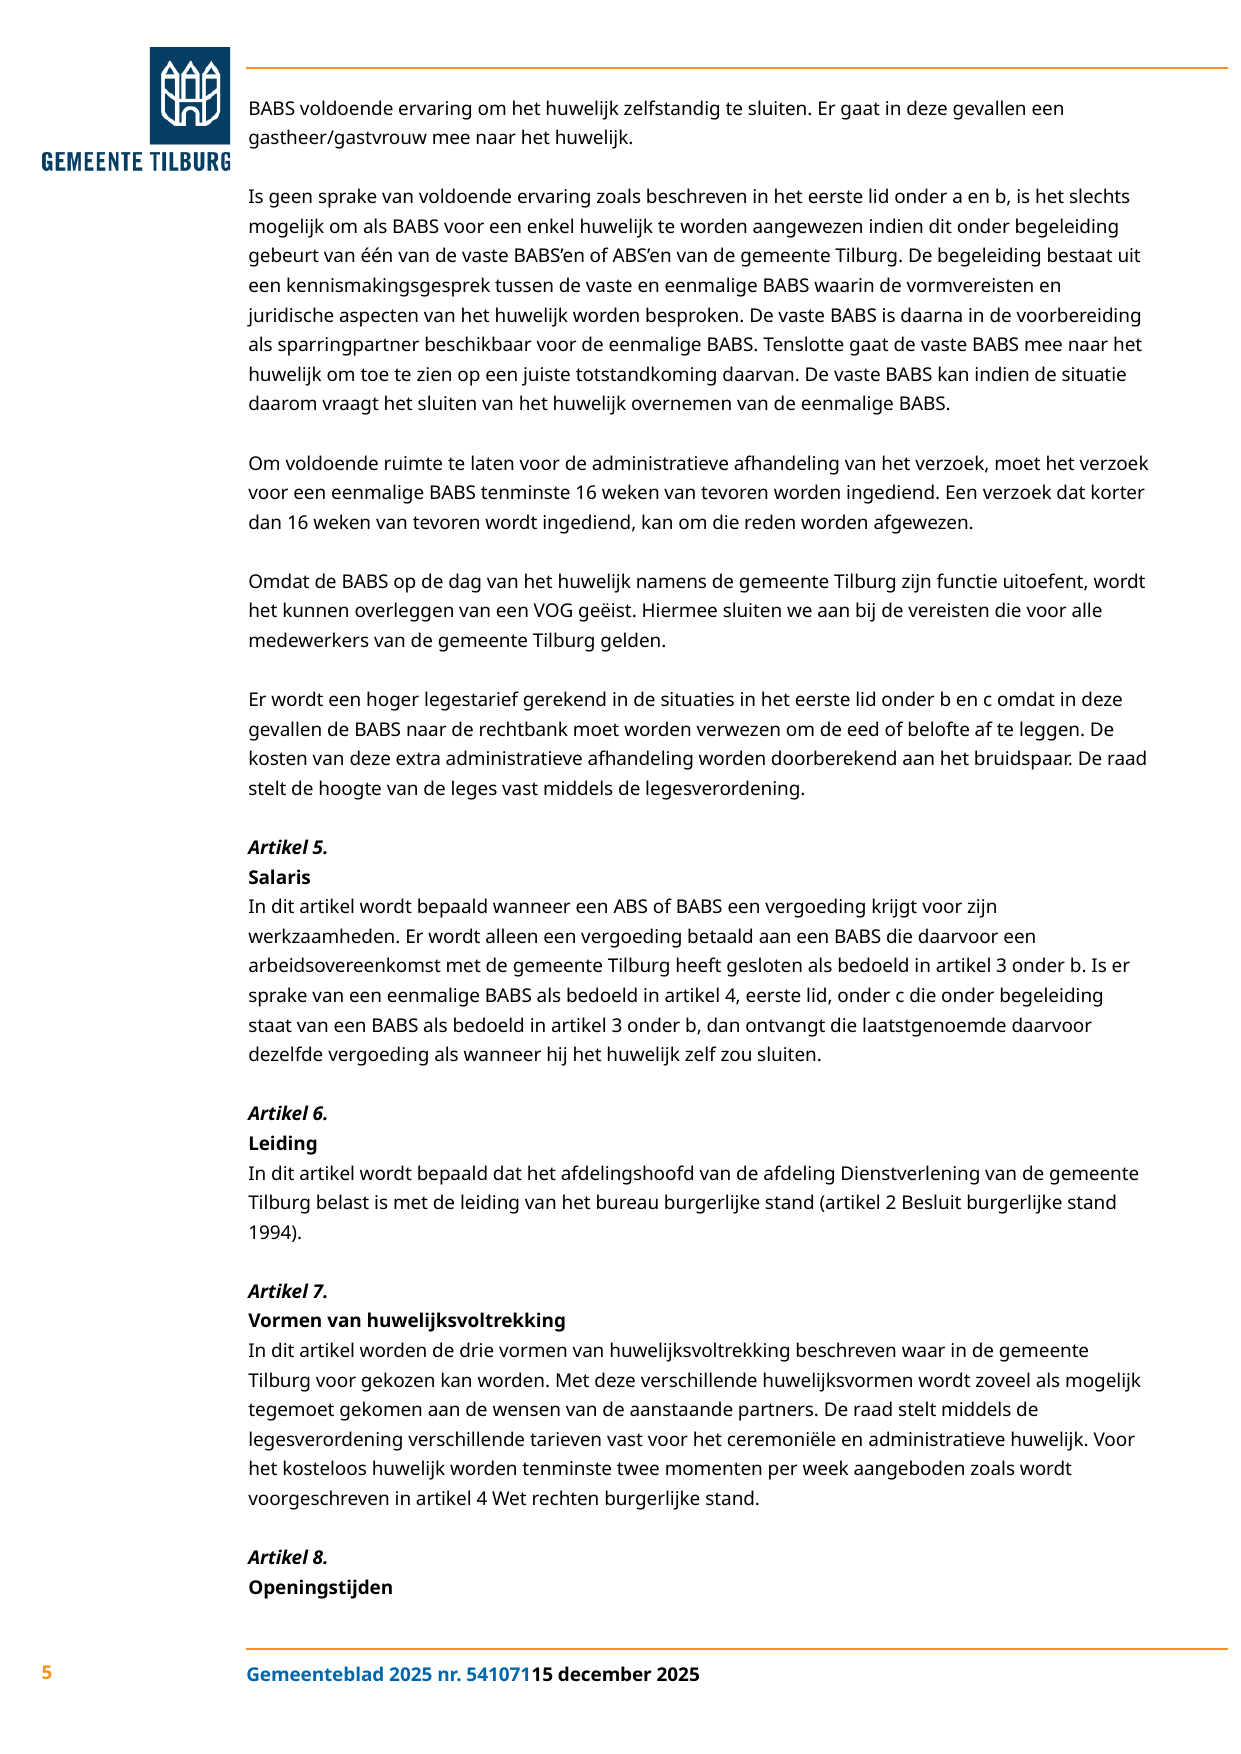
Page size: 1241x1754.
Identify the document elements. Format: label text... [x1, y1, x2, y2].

text BABS voldoende ervaring om het huwelijk zelfstandig te sluiten. Er gaat in deze gevallen een gastheer/gastvrouw mee naar het huwelijk. [248, 95, 1152, 150]
picture [41, 47, 231, 172]
text In dit artikel wordt bepaald dat het afdelingshoofd van de afdeling Dienstverlening van de gemeente Tilburg belast is met de leiding van het bureau burgerlijke stand (artikel 2 Besluit burgerlijke stand 1994). [248, 1160, 1152, 1245]
text Salaris [248, 864, 1152, 890]
text Vormen van huwelijksvoltrekking [248, 1308, 1152, 1333]
text Openingstijden [248, 1574, 1152, 1600]
text Artikel 8. [248, 1544, 1152, 1570]
text Artikel 7. [248, 1278, 1152, 1304]
text Om voldoende ruimte te laten voor de administratieve afhandeling van het verzoek, moet het verzoek voor een eenmalige BABS tenminste 16 weken van tevoren worden ingediend. Een verzoek dat korter dan 16 weken van tevoren wordt ingediend, kan om die reden worden afgewezen. [248, 450, 1152, 535]
text Is geen sprake van voldoende ervaring zoals beschreven in het eerste lid onder a en b, is het slechts mogelijk om als BABS voor een enkel huwelijk te worden aangewezen indien dit onder begeleiding gebeurt van één van de vaste BABS’en of ABS’en van de gemeente Tilburg. De begeleiding bestaat uit een kennismakingsgesprek tussen de vaste en eenmalige BABS waarin de vormvereisten en juridische aspecten van het huwelijk worden besproken. De vaste BABS is daarna in de voorbereiding als sparringpartner beschikbaar voor de eenmalige BABS. Tenslotte gaat de vaste BABS mee naar het huwelijk om toe te zien op een juiste totstandkoming daarvan. De vaste BABS kan indien de situatie daarom vraagt het sluiten van het huwelijk overnemen van de eenmalige BABS. [248, 183, 1152, 416]
text Er wordt een hoger legestarief gerekend in de situaties in het eerste lid onder b en c omdat in deze gevallen de BABS naar de rechtbank moet worden verwezen om de eed of belofte af te leggen. De kosten van deze extra administratieve afhandeling worden doorberekend aan het bruidspaar. De raad stelt de hoogte van de leges vast middels de legesverordening. [248, 686, 1152, 801]
text Leiding [248, 1130, 1152, 1156]
text Artikel 6. [248, 1101, 1152, 1126]
text Artikel 5. [248, 834, 1152, 860]
text In dit artikel worden de drie vormen van huwelijksvoltrekking beschreven waar in de gemeente Tilburg voor gekozen kan worden. Met deze verschillende huwelijksvormen wordt zoveel als mogelijk tegemoet gekomen aan de wensen van de aanstaande partners. De raad stelt middels de legesverordening verschillende tarieven vast voor het ceremoniële en administratieve huwelijk. Voor het kosteloos huwelijk worden tenminste twee momenten per week aangeboden zoals wordt voorgeschreven in artikel 4 Wet rechten burgerlijke stand. [248, 1337, 1152, 1511]
text In dit artikel wordt bepaald wanneer een ABS of BABS een vergoeding krijgt voor zijn werkzaamheden. Er wordt alleen een vergoeding betaald aan een BABS die daarvoor een arbeidsovereenkomst met de gemeente Tilburg heeft gesloten als bedoeld in artikel 3 onder b. Is er sprake van een eenmalige BABS als bedoeld in artikel 4, eerste lid, onder c die onder begeleiding staat van een BABS als bedoeld in artikel 3 onder b, dan ontvangt die laatstgenoemde daarvoor dezelfde vergoeding als wanneer hij het huwelijk zelf zou sluiten. [248, 893, 1152, 1067]
text Omdat de BABS op de dag van het huwelijk namens de gemeente Tilburg zijn functie uitoefent, wordt het kunnen overleggen van een VOG geëist. Hiermee sluiten we aan bij de vereisten die voor alle medewerkers van de gemeente Tilburg gelden. [248, 568, 1152, 653]
